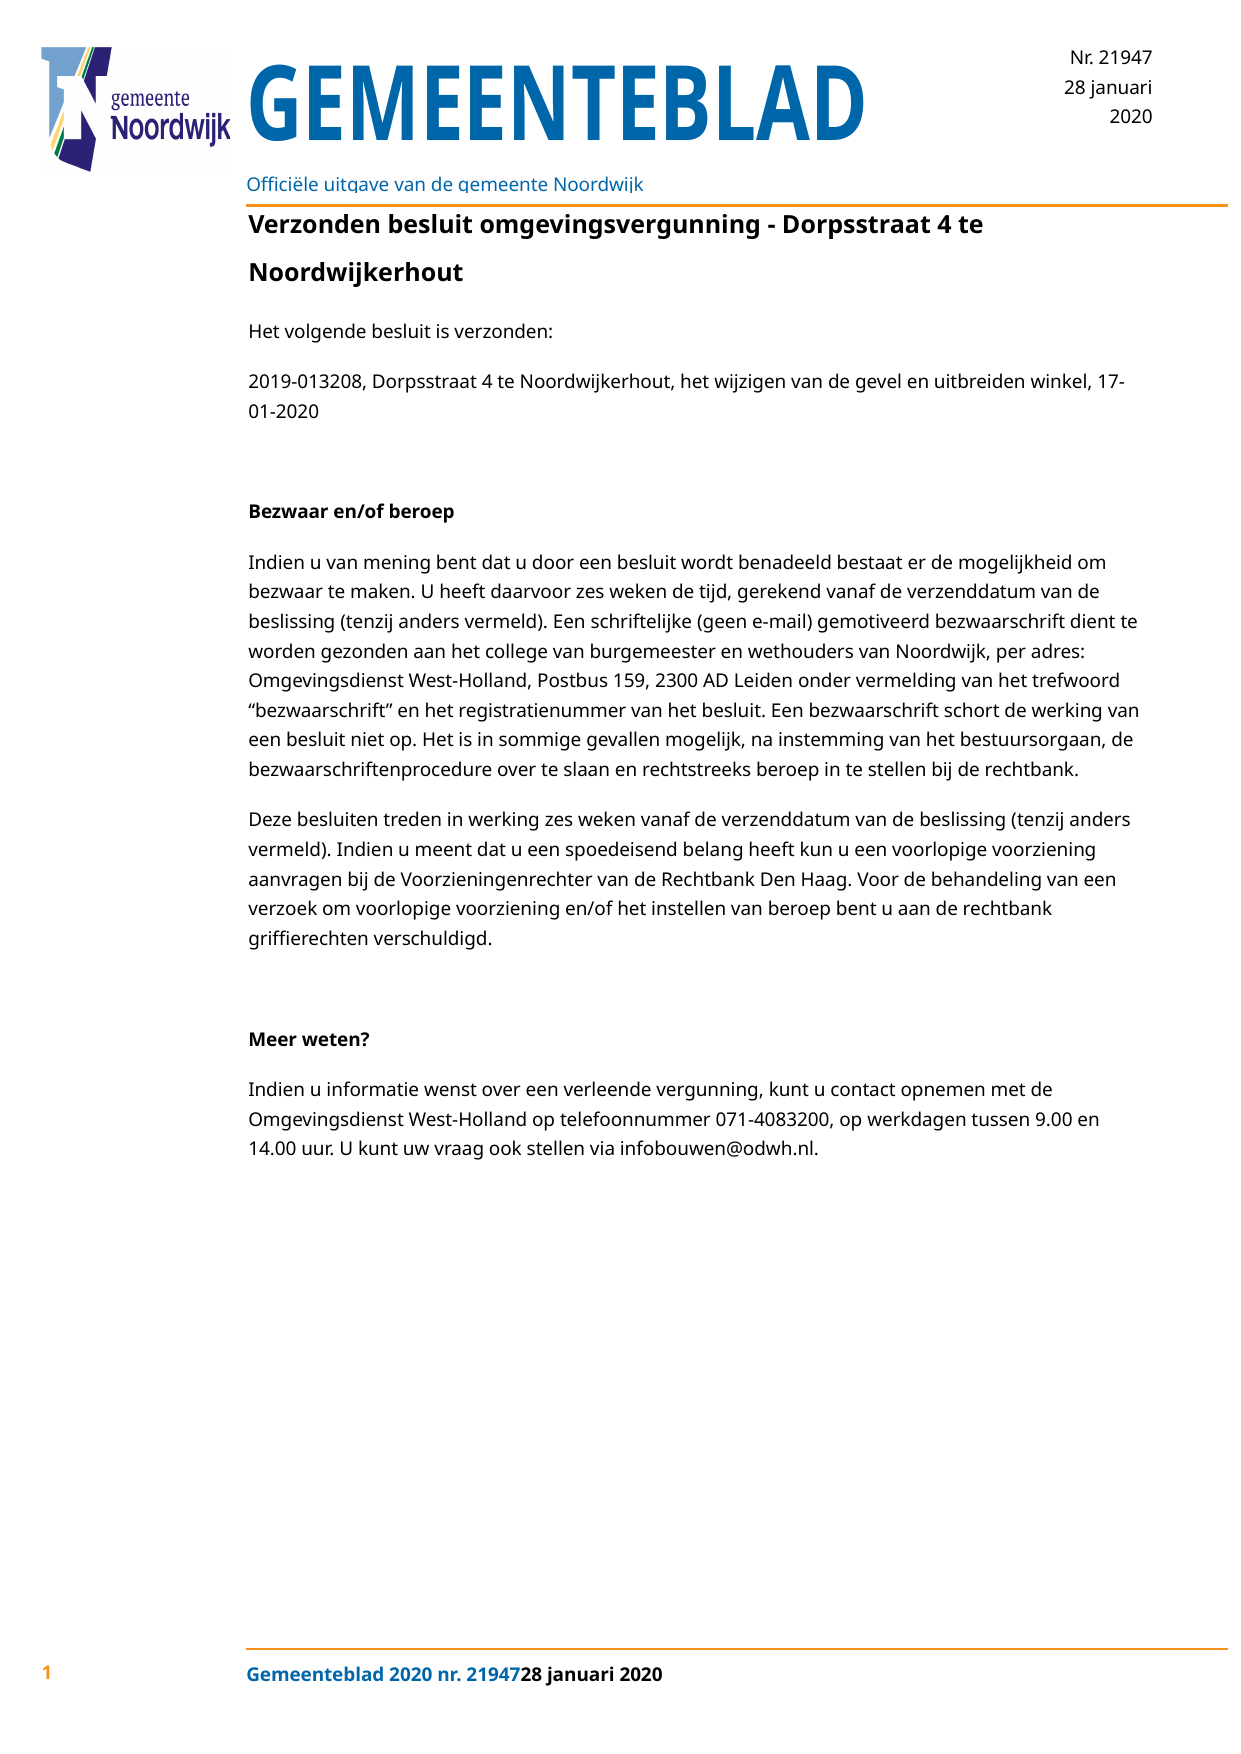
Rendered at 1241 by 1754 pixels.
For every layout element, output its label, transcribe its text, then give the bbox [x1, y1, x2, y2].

text Verzonden besluit omgevingsvergunning - Dorpsstraat 4 te Noordwijkerhout [248, 207, 1152, 288]
text Meer weten? [248, 1026, 1152, 1052]
text Bezwaar en/of beroep [248, 499, 1152, 524]
text Indien u van mening bent dat u door een besluit wordt benadeeld bestaat er de mogelijkheid om bezwaar te maken. U heeft daarvoor zes weken de tijd, gerekend vanaf de verzenddatum van de beslissing (tenzij anders vermeld). Een schriftelijke (geen e-mail) gemotiveerd bezwaarschrift dient te worden gezonden aan het college van burgemeester en wethouders van Noordwijk, per adres: Omgevingsdienst West-Holland, Postbus 159, 2300 AD Leiden onder vermelding van het trefwoord “bezwaarschrift” en het registratienummer van het besluit. Een bezwaarschrift schort de werking van een besluit niet op. Het is in sommige gevallen mogelijk, na instemming van het bestuursorgaan, de bezwaarschriftenprocedure over te slaan en rechtstreeks beroep in te stellen bij de rechtbank. [248, 549, 1152, 782]
text Het volgende besluit is verzonden: [248, 318, 1152, 344]
text Indien u informatie wenst over een verleende vergunning, kunt u contact opnemen met de Omgevingsdienst West-Holland op telefoonnummer 071-4083200, op werkdagen tussen 9.00 en 14.00 uur. U kunt uw vraag ook stellen via infobouwen@odwh.nl. [248, 1076, 1152, 1161]
picture [41, 47, 231, 172]
text Deze besluiten treden in werking zes weken vanaf de verzenddatum van de beslissing (tenzij anders vermeld). Indien u meent dat u een spoedeisend belang heeft kun u een voorlopige voorziening aanvragen bij de Voorzieningenrechter van de Rechtbank Den Haag. Voor de behandeling van een verzoek om voorlopige voorziening en/of het instellen van beroep bent u aan de rechtbank griffierechten verschuldigd. [248, 807, 1152, 951]
text 2019-013208, Dorpsstraat 4 te Noordwijkerhout, het wijzigen van de gevel en uitbreiden winkel, 17-01-2020 [248, 368, 1152, 424]
